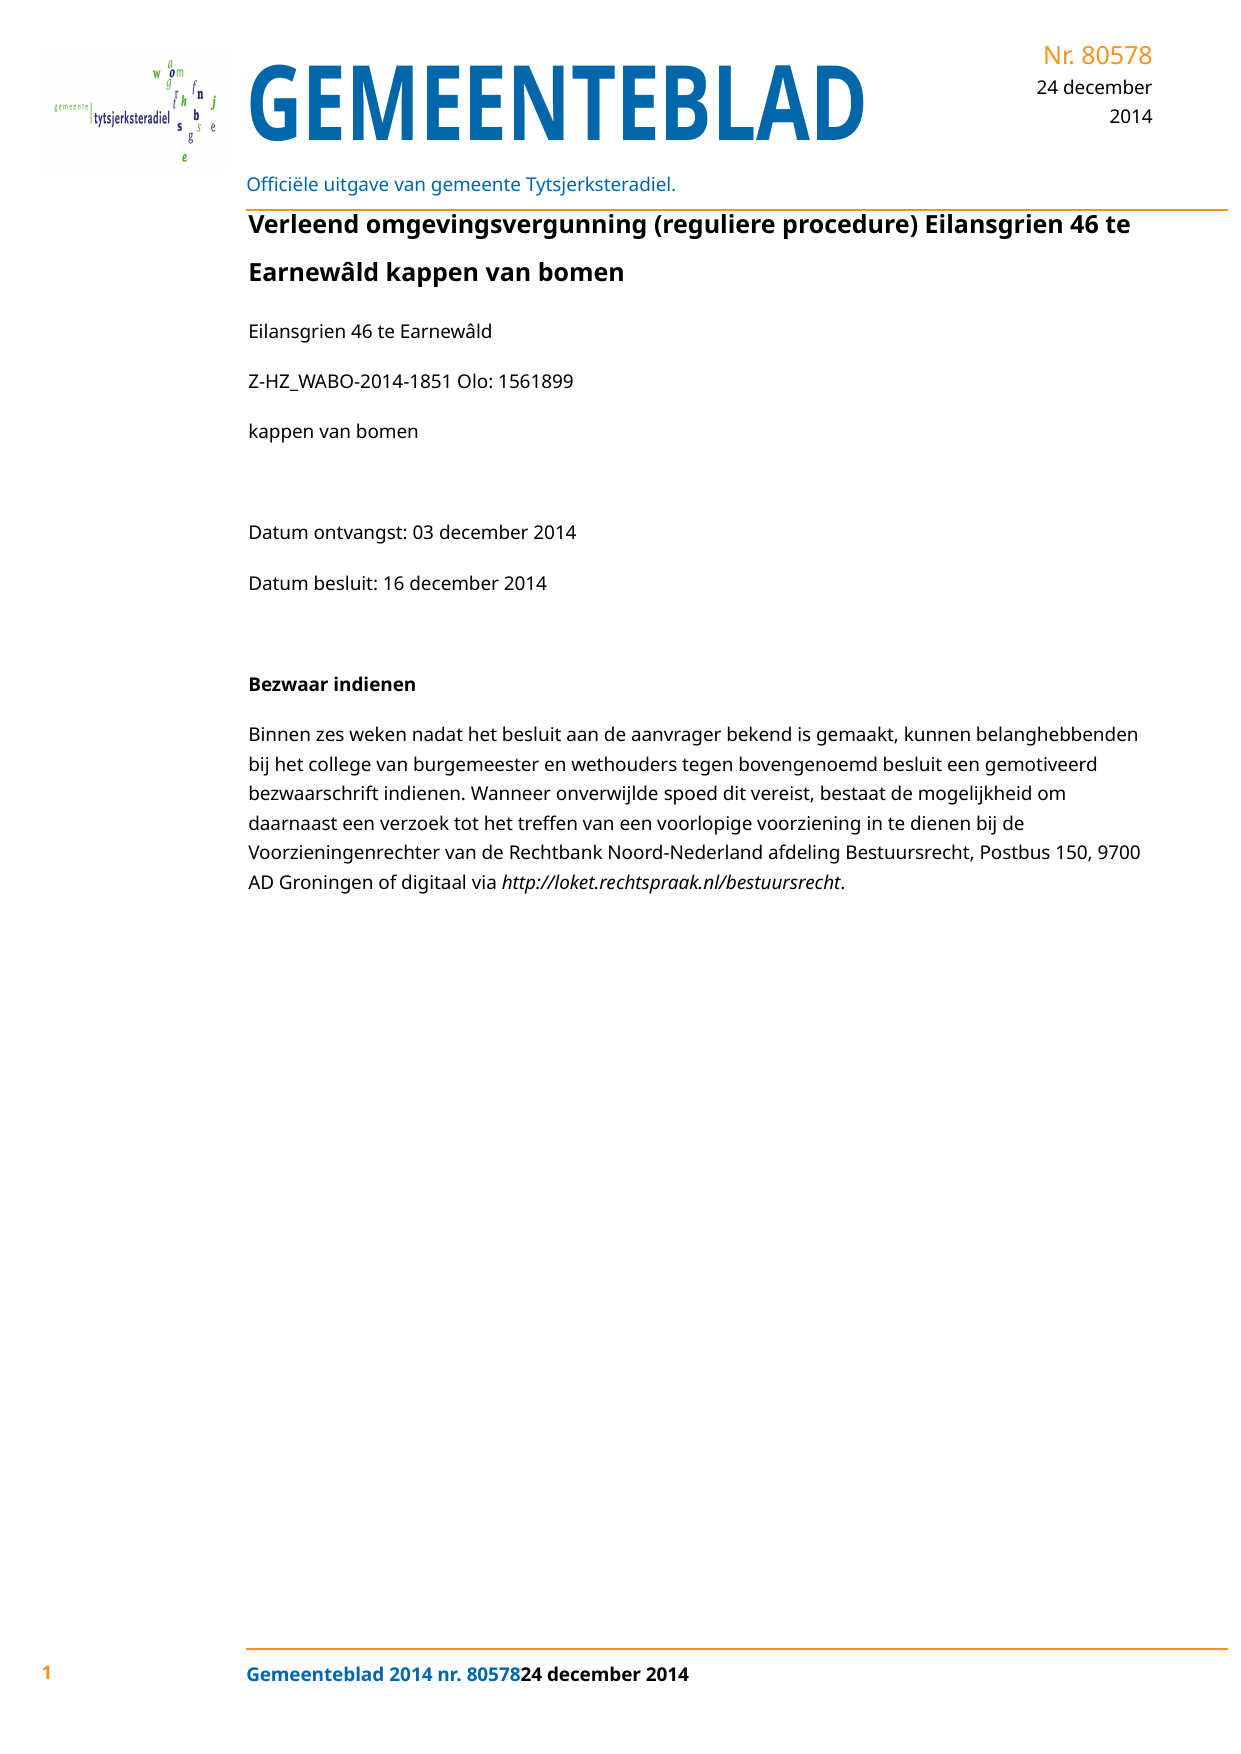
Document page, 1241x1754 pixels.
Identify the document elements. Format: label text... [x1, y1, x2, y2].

text kappen van bomen [248, 419, 1152, 444]
picture [41, 47, 231, 172]
text Verleend omgevingsvergunning (reguliere procedure) Eilansgrien 46 te Earnewâld kappen van bomen [248, 211, 1152, 288]
text Bezwaar indienen [248, 671, 1152, 697]
text Binnen zes weken nadat het besluit aan de aanvrager bekend is gemaakt, kunnen belanghebbenden bij het college van burgemeester en wethouders tegen bovengenoemd besluit een gemotiveerd bezwaarschrift indienen. Wanneer onverwijlde spoed dit vereist, bestaat de mogelijkheid om daarnaast een verzoek tot het treffen van een voorlopige voorziening in te dienen bij de Voorzieningenrechter van de Rechtbank Noord-Nederland afdeling Bestuursrecht, Postbus 150, 9700 AD Groningen of digitaal via http://loket.rechtspraak.nl/bestuursrecht. [248, 721, 1152, 895]
text Eilansgrien 46 te Earnewâld [248, 318, 1152, 344]
text Z-HZ_WABO-2014-1851 Olo: 1561899 [248, 368, 1152, 394]
text Datum ontvangst: 03 december 2014 [248, 519, 1152, 545]
text Datum besluit: 16 december 2014 [248, 570, 1152, 596]
